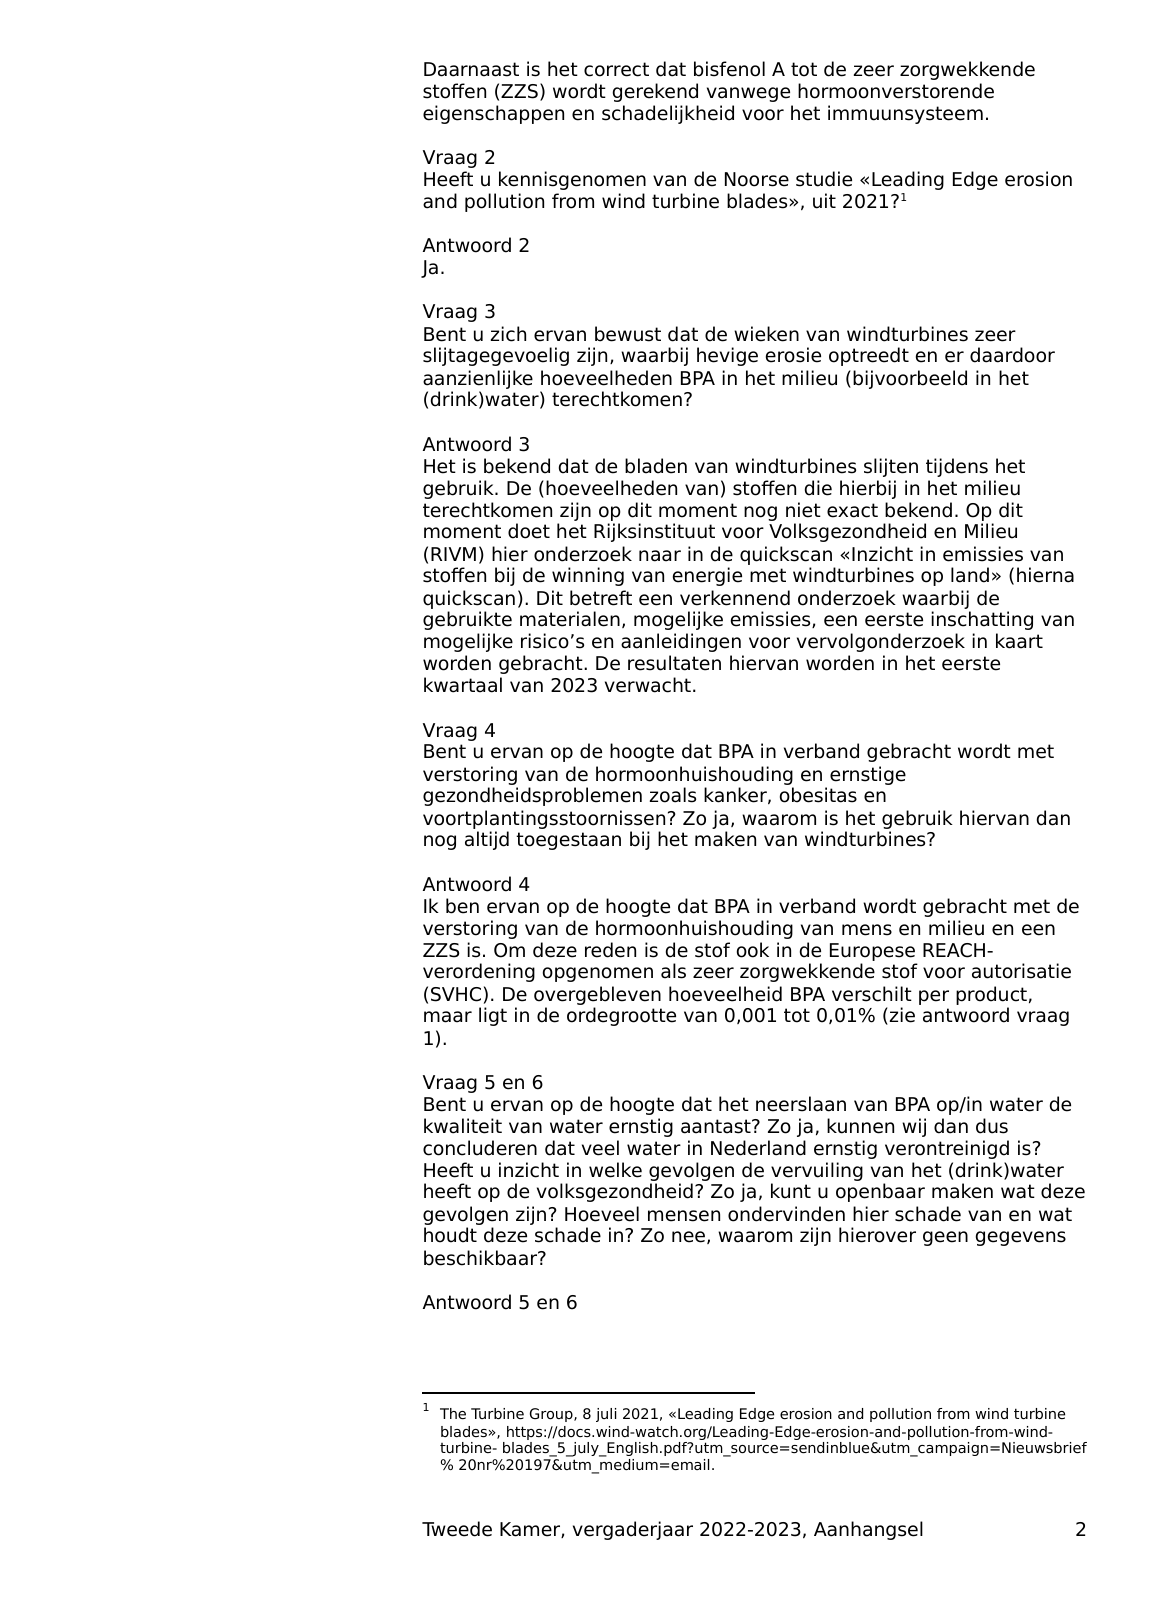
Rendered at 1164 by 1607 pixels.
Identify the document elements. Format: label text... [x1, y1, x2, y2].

text Heeft u inzicht in welke gevolgen de vervuiling van het (drink)water heeft op de volksgezondheid? Zo ja, kunt u openbaar maken wat deze gevolgen zijn? Hoeveel mensen ondervinden hier schade van en wat houdt deze schade in? Zo nee, waarom zijn hierover geen gegevens beschikbaar? [422, 1159, 1087, 1269]
text Heeft u kennisgenomen van de Noorse studie «Leading Edge erosion and pollution from wind turbine blades», uit 2021? [422, 169, 1087, 213]
text Antwoord 5 en 6 [422, 1292, 1087, 1313]
text Bent u zich ervan bewust dat de wieken van windturbines zeer slijtagegevoelig zijn, waarbij hevige erosie optreedt en er daardoor aanzienlijke hoeveelheden BPA in het milieu (bijvoorbeeld in het (drink)water) terechtkomen? [422, 323, 1087, 411]
text Vraag 2 [422, 147, 1087, 169]
text Bent u ervan op de hoogte dat het neerslaan van BPA op/in water de kwaliteit van water ernstig aantast? Zo ja, kunnen wij dan dus concluderen dat veel water in Nederland ernstig verontreinigd is? [422, 1093, 1087, 1159]
text The Turbine Group, 8 juli 2021, «Leading Edge erosion and pollution from wind turbine blades», https://docs.wind-watch.org/Leading-Edge-erosion-and-pollution-from-wind-turbine- blades_5_july_English.pdf?utm_source=sendinblue&utm_campaign=Nieuwsbrief% 20nr%20197&utm_medium=email. [422, 1402, 1087, 1474]
text Antwoord 3 [422, 433, 1087, 456]
text Ja. [422, 257, 1087, 279]
text Bent u ervan op de hoogte dat BPA in verband gebracht wordt met verstoring van de hormoonhuishouding en ernstige gezondheidsproblemen zoals kanker, obesitas en voortplantingsstoornissen? Zo ja, waarom is het gebruik hiervan dan nog altijd toegestaan bij het maken van windturbines? [422, 741, 1087, 851]
text Vraag 4 [422, 719, 1087, 741]
text Vraag 3 [422, 301, 1087, 323]
text Ik ben ervan op de hoogte dat BPA in verband wordt gebracht met de verstoring van de hormoonhuishouding van mens en milieu en een ZZS is. Om deze reden is de stof ook in de Europese REACH-verordening opgenomen als zeer zorgwekkende stof voor autorisatie (SVHC). De overgebleven hoeveelheid BPA verschilt per product, maar ligt in de ordegrootte van 0,001 tot 0,01% (zie antwoord vraag 1). [422, 896, 1087, 1049]
text Vraag 5 en 6 [422, 1072, 1087, 1093]
text Antwoord 2 [422, 235, 1087, 257]
text Antwoord 4 [422, 873, 1087, 896]
text Daarnaast is het correct dat bisfenol A tot de zeer zorgwekkende stoffen (ZZS) wordt gerekend vanwege hormoonverstorende eigenschappen en schadelijkheid voor het immuunsysteem. [422, 59, 1087, 125]
text Het is bekend dat de bladen van windturbines slijten tijdens het gebruik. De (hoeveelheden van) stoffen die hierbij in het milieu terechtkomen zijn op dit moment nog niet exact bekend. Op dit moment doet het Rijksinstituut voor Volksgezondheid en Milieu (RIVM) hier onderzoek naar in de quickscan «Inzicht in emissies van stoffen bij de winning van energie met windturbines op land» (hierna quickscan). Dit betreft een verkennend onderzoek waarbij de gebruikte materialen, mogelijke emissies, een eerste inschatting van mogelijke risico’s en aanleidingen voor vervolgonderzoek in kaart worden gebracht. De resultaten hiervan worden in het eerste kwartaal van 2023 verwacht. [422, 456, 1087, 697]
